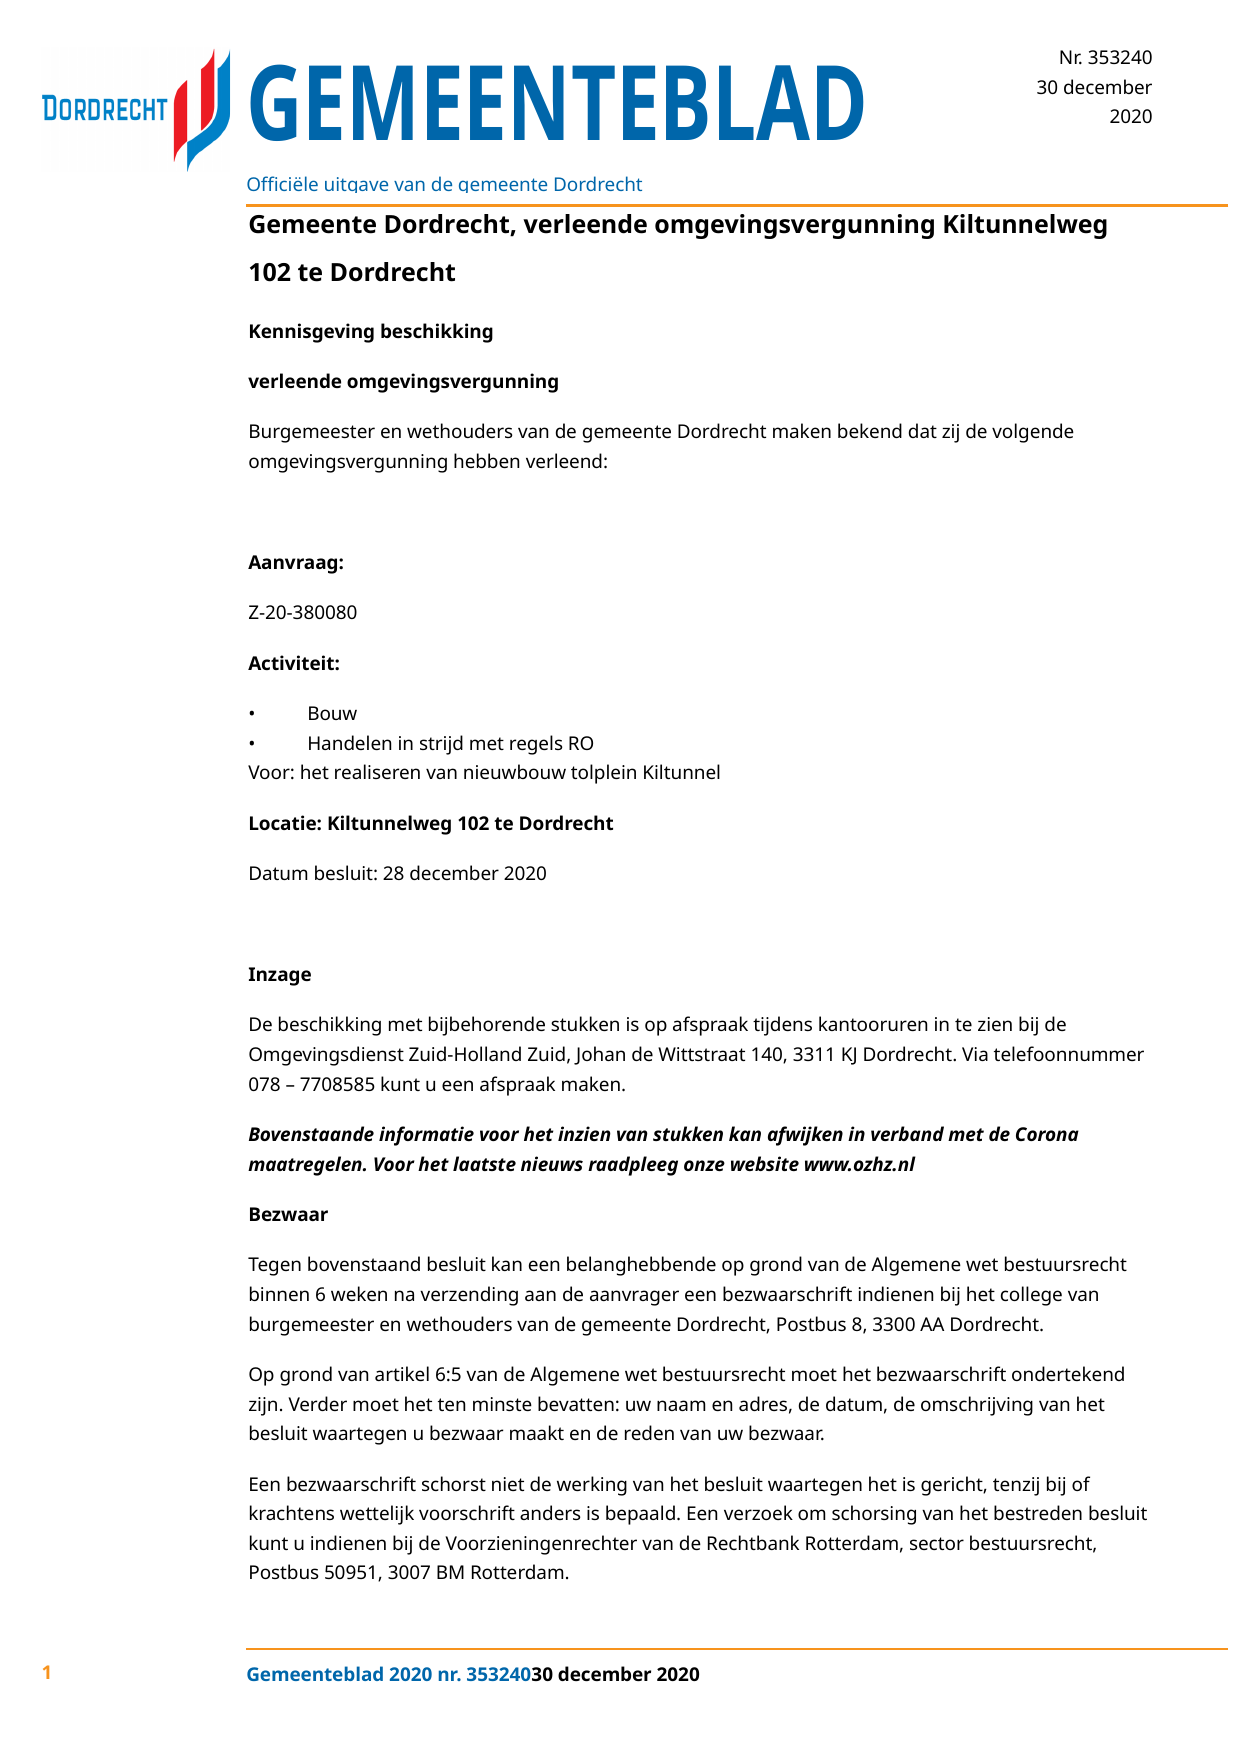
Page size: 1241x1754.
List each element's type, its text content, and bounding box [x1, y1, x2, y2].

list Handelen in strijd met regels RO [248, 730, 1152, 756]
text De beschikking met bijbehorende stukken is op afspraak tijdens kantooruren in te zien bij de Omgevingsdienst Zuid-Holland Zuid, Johan de Wittstraat 140, 3311 KJ Dordrecht. Via telefoonnummer 078 – 7708585 kunt u een afspraak maken. [248, 1012, 1152, 1097]
text Kennisgeving beschikking [248, 318, 1152, 344]
text Activiteit: [248, 650, 1152, 676]
text Datum besluit: 28 december 2020 [248, 860, 1152, 886]
text Bezwaar [248, 1201, 1152, 1227]
text Aanvraag: [248, 549, 1152, 575]
text Locatie: Kiltunnelweg 102 te Dordrecht [248, 810, 1152, 836]
text Burgemeester en wethouders van de gemeente Dordrecht maken bekend dat zij de volgende omgevingsvergunning hebben verleend: [248, 419, 1152, 474]
text Gemeente Dordrecht, verleende omgevingsvergunning Kiltunnelweg 102 te Dordrecht [248, 207, 1152, 288]
text Op grond van artikel 6:5 van de Algemene wet bestuursrecht moet het bezwaarschrift ondertekend zijn. Verder moet het ten minste bevatten: uw naam en adres, de datum, de omschrijving van het besluit waartegen u bezwaar maakt en de reden van uw bezwaar. [248, 1361, 1152, 1446]
text Tegen bovenstaand besluit kan een belanghebbende op grond van de Algemene wet bestuursrecht binnen 6 weken na verzending aan de aanvrager een bezwaarschrift indienen bij het college van burgemeester en wethouders van de gemeente Dordrecht, Postbus 8, 3300 AA Dordrecht. [248, 1252, 1152, 1337]
text Inzage [248, 961, 1152, 987]
text Voor: het realiseren van nieuwbouw tolplein Kiltunnel [248, 759, 1152, 785]
list Bouw [248, 700, 1152, 726]
text Een bezwaarschrift schorst niet de werking van het besluit waartegen het is gericht, tenzij bij of krachtens wettelijk voorschrift anders is bepaald. Een verzoek om schorsing van het bestreden besluit kunt u indienen bij de Voorzieningenrechter van de Rechtbank Rotterdam, sector bestuursrecht, Postbus 50951, 3007 BM Rotterdam. [248, 1471, 1152, 1585]
picture [41, 47, 231, 172]
text verleende omgevingsvergunning [248, 368, 1152, 394]
text Bovenstaande informatie voor het inzien van stukken kan afwijken in verband met de Corona maatregelen. Voor het laatste nieuws raadpleeg onze website www.ozhz.nl [248, 1121, 1152, 1177]
text Z-20-380080 [248, 599, 1152, 625]
